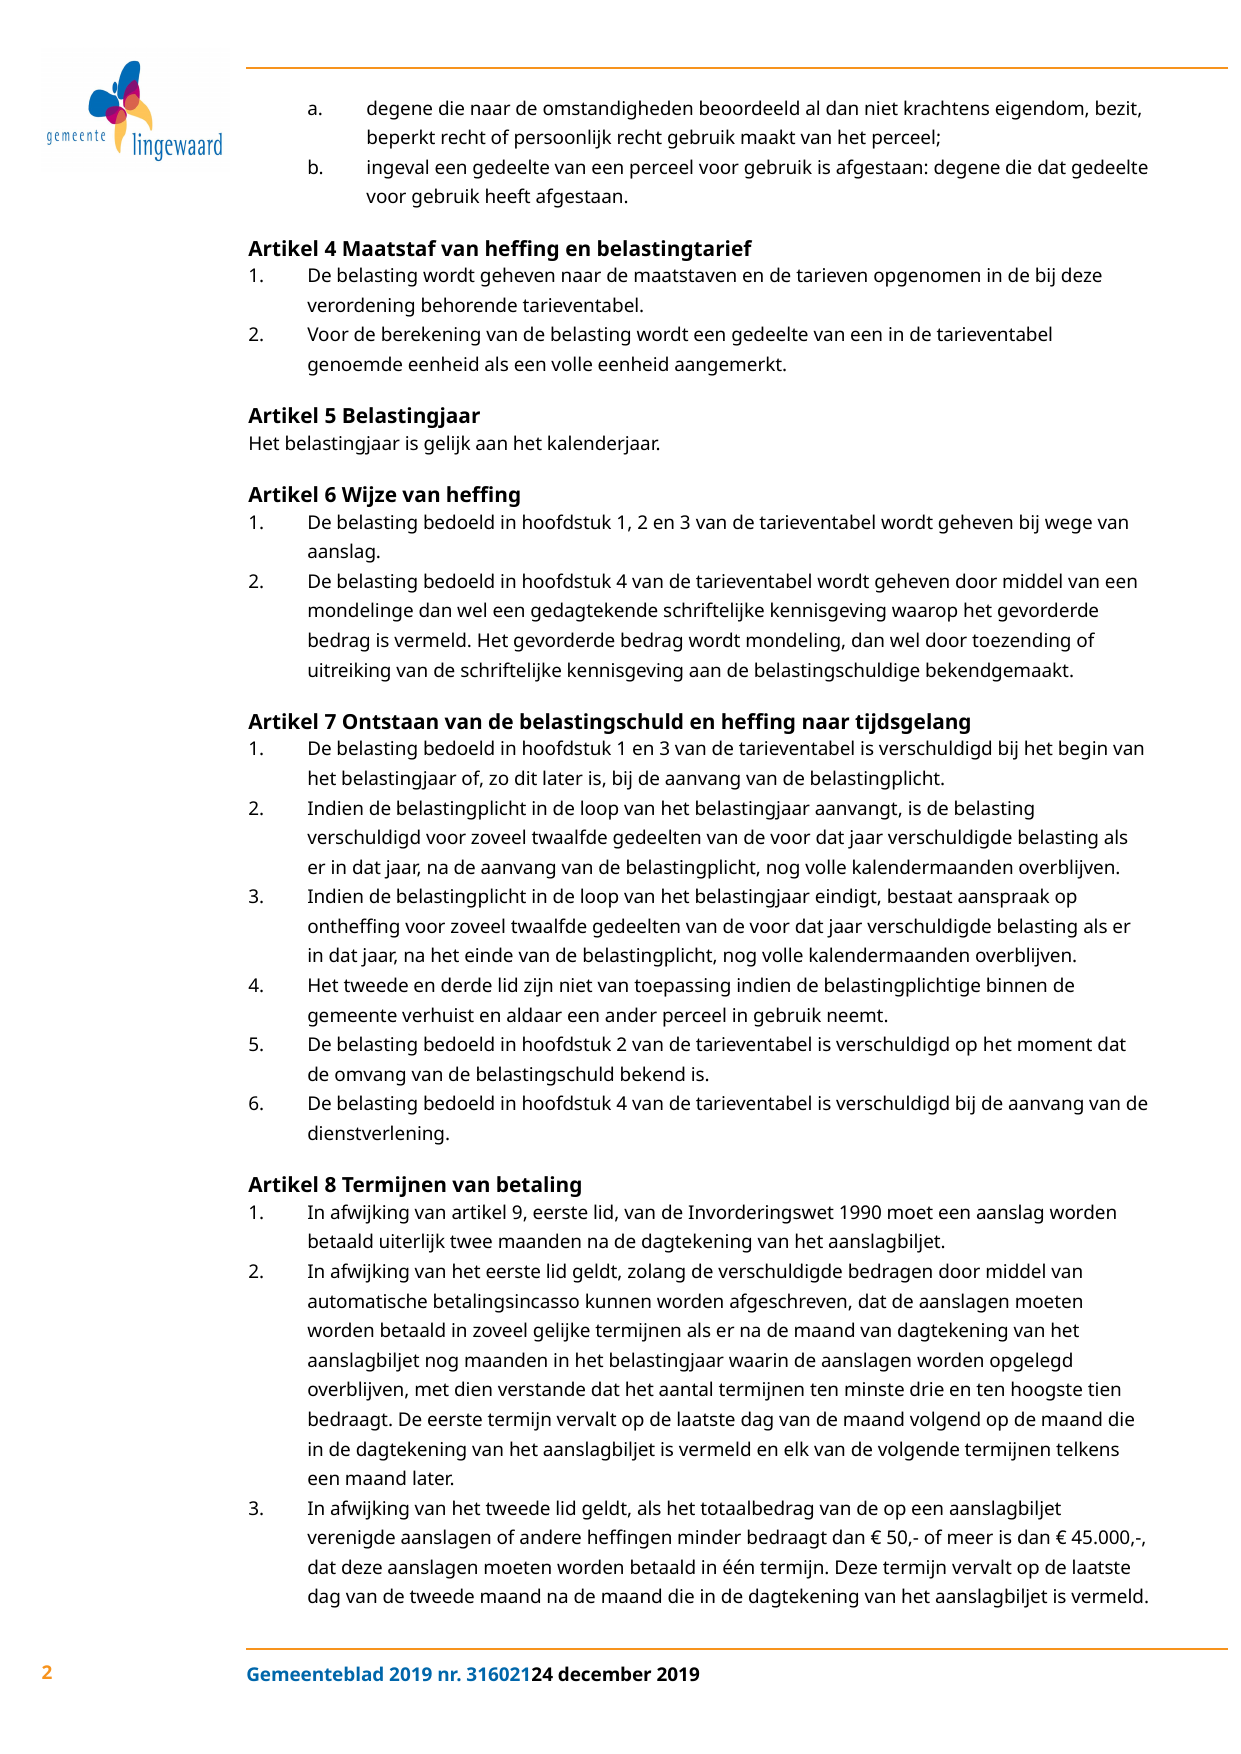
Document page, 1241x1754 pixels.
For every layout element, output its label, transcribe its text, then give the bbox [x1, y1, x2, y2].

picture [41, 47, 231, 172]
list De belasting wordt geheven naar de maatstaven en de tarieven opgenomen in de bij deze verordening behorende tarieventabel. [248, 262, 1152, 318]
list In afwijking van het tweede lid geldt, als het totaalbedrag van de op een aanslagbiljet verenigde aanslagen of andere heffingen minder bedraagt dan € 50,- of meer is dan € 45.000,-, dat deze aanslagen moeten worden betaald in één termijn. Deze termijn vervalt op de laatste dag van de tweede maand na de maand die in de dagtekening van het aanslagbiljet is vermeld. [248, 1495, 1152, 1609]
list De belasting bedoeld in hoofdstuk 4 van de tarieventabel is verschuldigd bij de aanvang van de dienstverlening. [248, 1091, 1152, 1146]
list In afwijking van het eerste lid geldt, zolang de verschuldigde bedragen door middel van automatische betalingsincasso kunnen worden afgeschreven, dat de aanslagen moeten worden betaald in zoveel gelijke termijnen als er na de maand van dagtekening van het aanslagbiljet nog maanden in het belastingjaar waarin de aanslagen worden opgelegd overblijven, met dien verstande dat het aantal termijnen ten minste drie en ten hoogste tien bedraagt. De eerste termijn vervalt op de laatste dag van de maand volgend op de maand die in de dagtekening van het aanslagbiljet is vermeld en elk van de volgende termijnen telkens een maand later. [248, 1258, 1152, 1491]
list ingeval een gedeelte van een perceel voor gebruik is afgestaan: degene die dat gedeelte voor gebruik heeft afgestaan. [307, 154, 1152, 209]
text Artikel 5 Belastingjaar [248, 402, 1152, 430]
list Voor de berekening van de belasting wordt een gedeelte van een in de tarieventabel genoemde eenheid als een volle eenheid aangemerkt. [248, 322, 1152, 377]
list Indien de belastingplicht in de loop van het belastingjaar aanvangt, is de belasting verschuldigd voor zoveel twaalfde gedeelten van de voor dat jaar verschuldigde belasting als er in dat jaar, na de aanvang van de belastingplicht, nog volle kalendermaanden overblijven. [248, 795, 1152, 880]
list De belasting bedoeld in hoofdstuk 4 van de tarieventabel wordt geheven door middel van een mondelinge dan wel een gedagtekende schriftelijke kennisgeving waarop het gevorderde bedrag is vermeld. Het gevorderde bedrag wordt mondeling, dan wel door toezending of uitreiking van de schriftelijke kennisgeving aan de belastingschuldige bekendgemaakt. [248, 568, 1152, 682]
text Het belastingjaar is gelijk aan het kalenderjaar. [248, 430, 1152, 456]
list In afwijking van artikel 9, eerste lid, van de Invorderingswet 1990 moet een aanslag worden betaald uiterlijk twee maanden na de dagtekening van het aanslagbiljet. [248, 1199, 1152, 1254]
text Artikel 8 Termijnen van betaling [248, 1171, 1152, 1199]
list De belasting bedoeld in hoofdstuk 1, 2 en 3 van de tarieventabel wordt geheven bij wege van aanslag. [248, 509, 1152, 564]
list degene die naar de omstandigheden beoordeeld al dan niet krachtens eigendom, bezit, beperkt recht of persoonlijk recht gebruik maakt van het perceel; [307, 95, 1152, 150]
text Artikel 4 Maatstaf van heffing en belastingtarief [248, 234, 1152, 262]
list De belasting bedoeld in hoofdstuk 1 en 3 van de tarieventabel is verschuldigd bij het begin van het belastingjaar of, zo dit later is, bij de aanvang van de belastingplicht. [248, 736, 1152, 791]
list Indien de belastingplicht in de loop van het belastingjaar eindigt, bestaat aanspraak op ontheffing voor zoveel twaalfde gedeelten van de voor dat jaar verschuldigde belasting als er in dat jaar, na het einde van de belastingplicht, nog volle kalendermaanden overblijven. [248, 883, 1152, 968]
text Artikel 6 Wijze van heffing [248, 480, 1152, 509]
list Het tweede en derde lid zijn niet van toepassing indien de belastingplichtige binnen de gemeente verhuist en aldaar een ander perceel in gebruik neemt. [248, 972, 1152, 1028]
list De belasting bedoeld in hoofdstuk 2 van de tarieventabel is verschuldigd op het moment dat de omvang van de belastingschuld bekend is. [248, 1031, 1152, 1087]
text Artikel 7 Ontstaan van de belastingschuld en heffing naar tijdsgelang [248, 707, 1152, 736]
